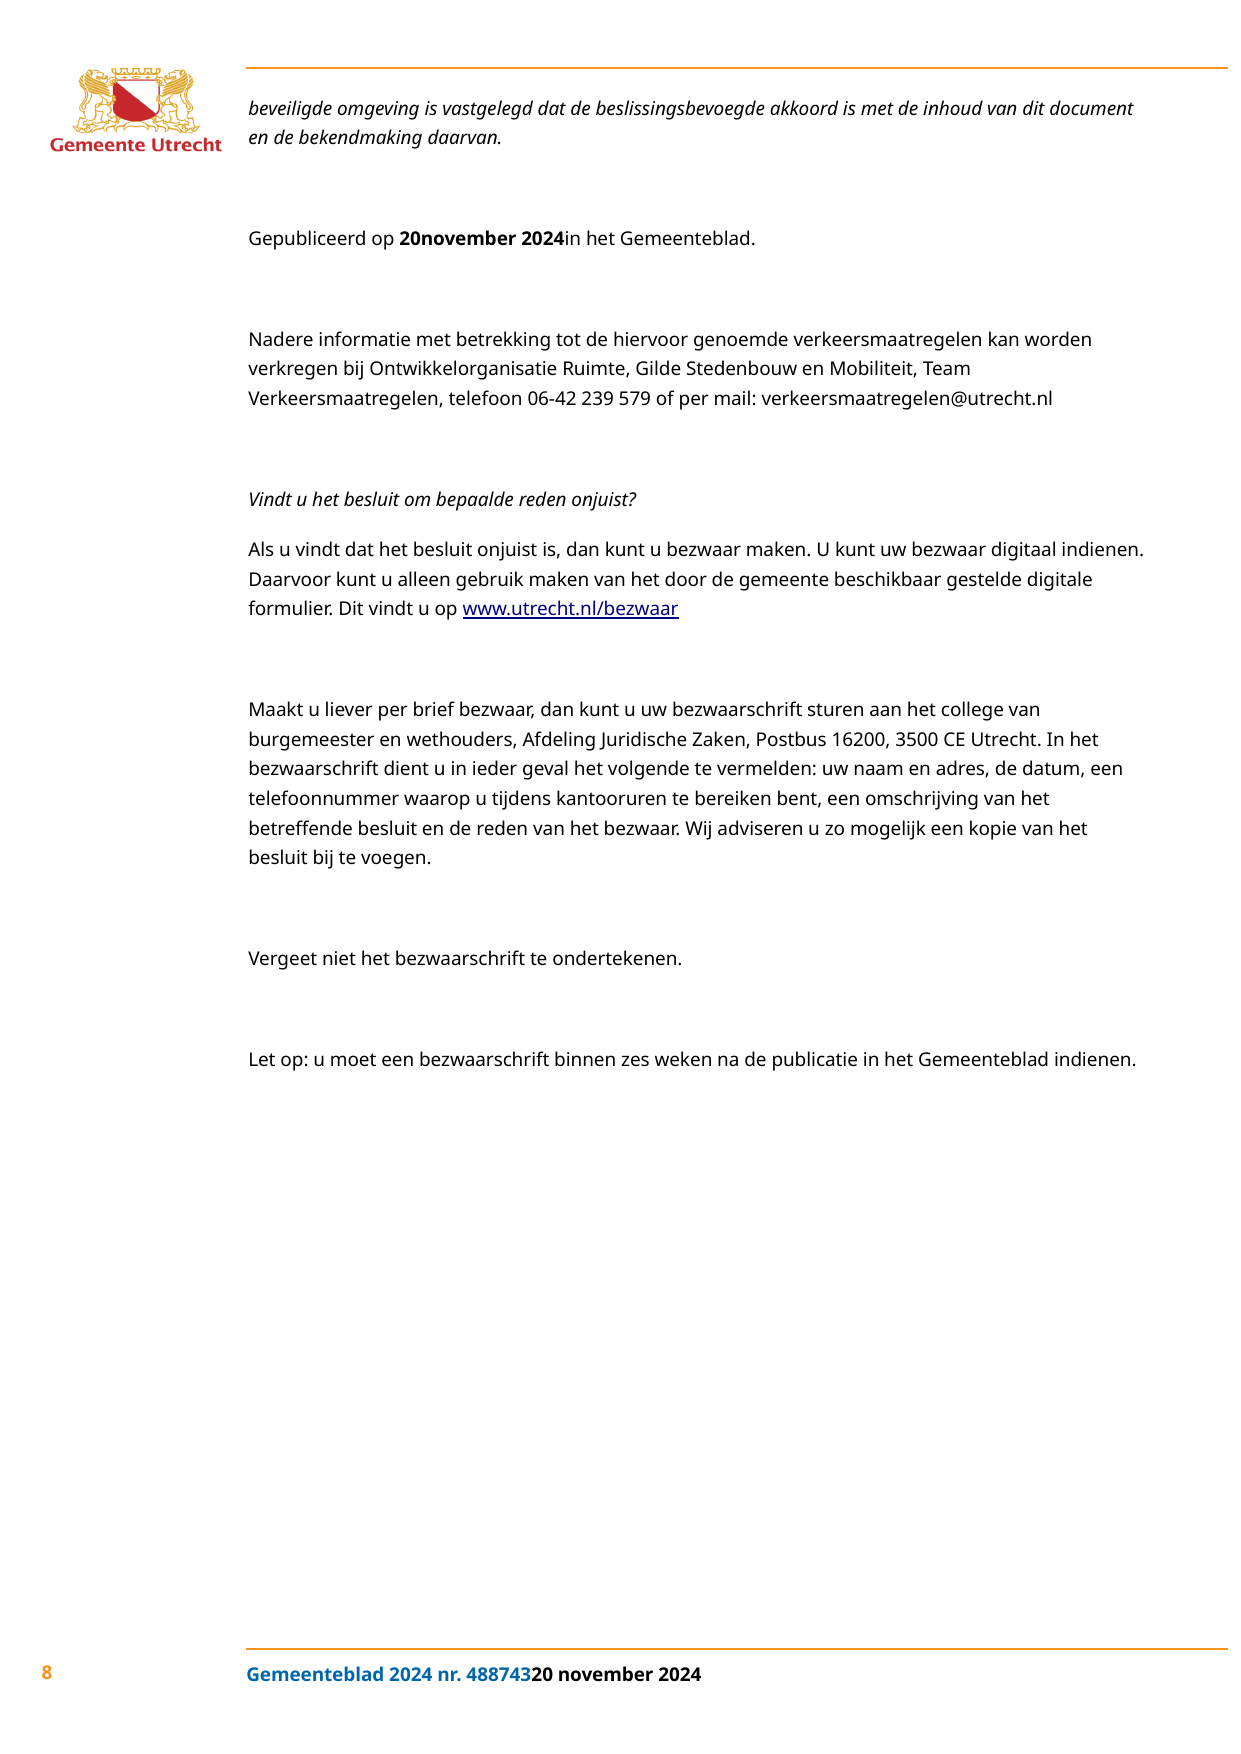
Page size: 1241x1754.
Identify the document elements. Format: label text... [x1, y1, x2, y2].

text Nadere informatie met betrekking tot de hiervoor genoemde verkeersmaatregelen kan worden verkregen bij Ontwikkelorganisatie Ruimte, Gilde Stedenbouw en Mobiliteit, Team Verkeersmaatregelen, telefoon 06-42 239 579 of per mail: verkeersmaatregelen@utrecht.nl [248, 326, 1152, 411]
picture [41, 47, 231, 172]
text Vergeet niet het bezwaarschrift te ondertekenen. [248, 945, 1152, 971]
text Vindt u het besluit om bepaalde reden onjuist? [248, 486, 1152, 512]
text Als u vindt dat het besluit onjuist is, dan kunt u bezwaar maken. U kunt uw bezwaar digitaal indienen. Daarvoor kunt u alleen gebruik maken van het door de gemeente beschikbaar gestelde digitale formulier. Dit vindt u op www.utrecht.nl/bezwaar [248, 536, 1152, 621]
text Gepubliceerd op 20november 2024in het Gemeenteblad. [248, 225, 1152, 251]
text beveiligde omgeving is vastgelegd dat de beslissingsbevoegde akkoord is met de inhoud van dit document en de bekendmaking daarvan. [248, 95, 1152, 150]
text Let op: u moet een bezwaarschrift binnen zes weken na de publicatie in het Gemeenteblad indienen. [248, 1046, 1152, 1072]
text Maakt u liever per brief bezwaar, dan kunt u uw bezwaarschrift sturen aan het college van burgemeester en wethouders, Afdeling Juridische Zaken, Postbus 16200, 3500 CE Utrecht. In het bezwaarschrift dient u in ieder geval het volgende te vermelden: uw naam en adres, de datum, een telefoonnummer waarop u tijdens kantooruren te bereiken bent, een omschrijving van het betreffende besluit en de reden van het bezwaar. Wij adviseren u zo mogelijk een kopie van het besluit bij te voegen. [248, 696, 1152, 870]
